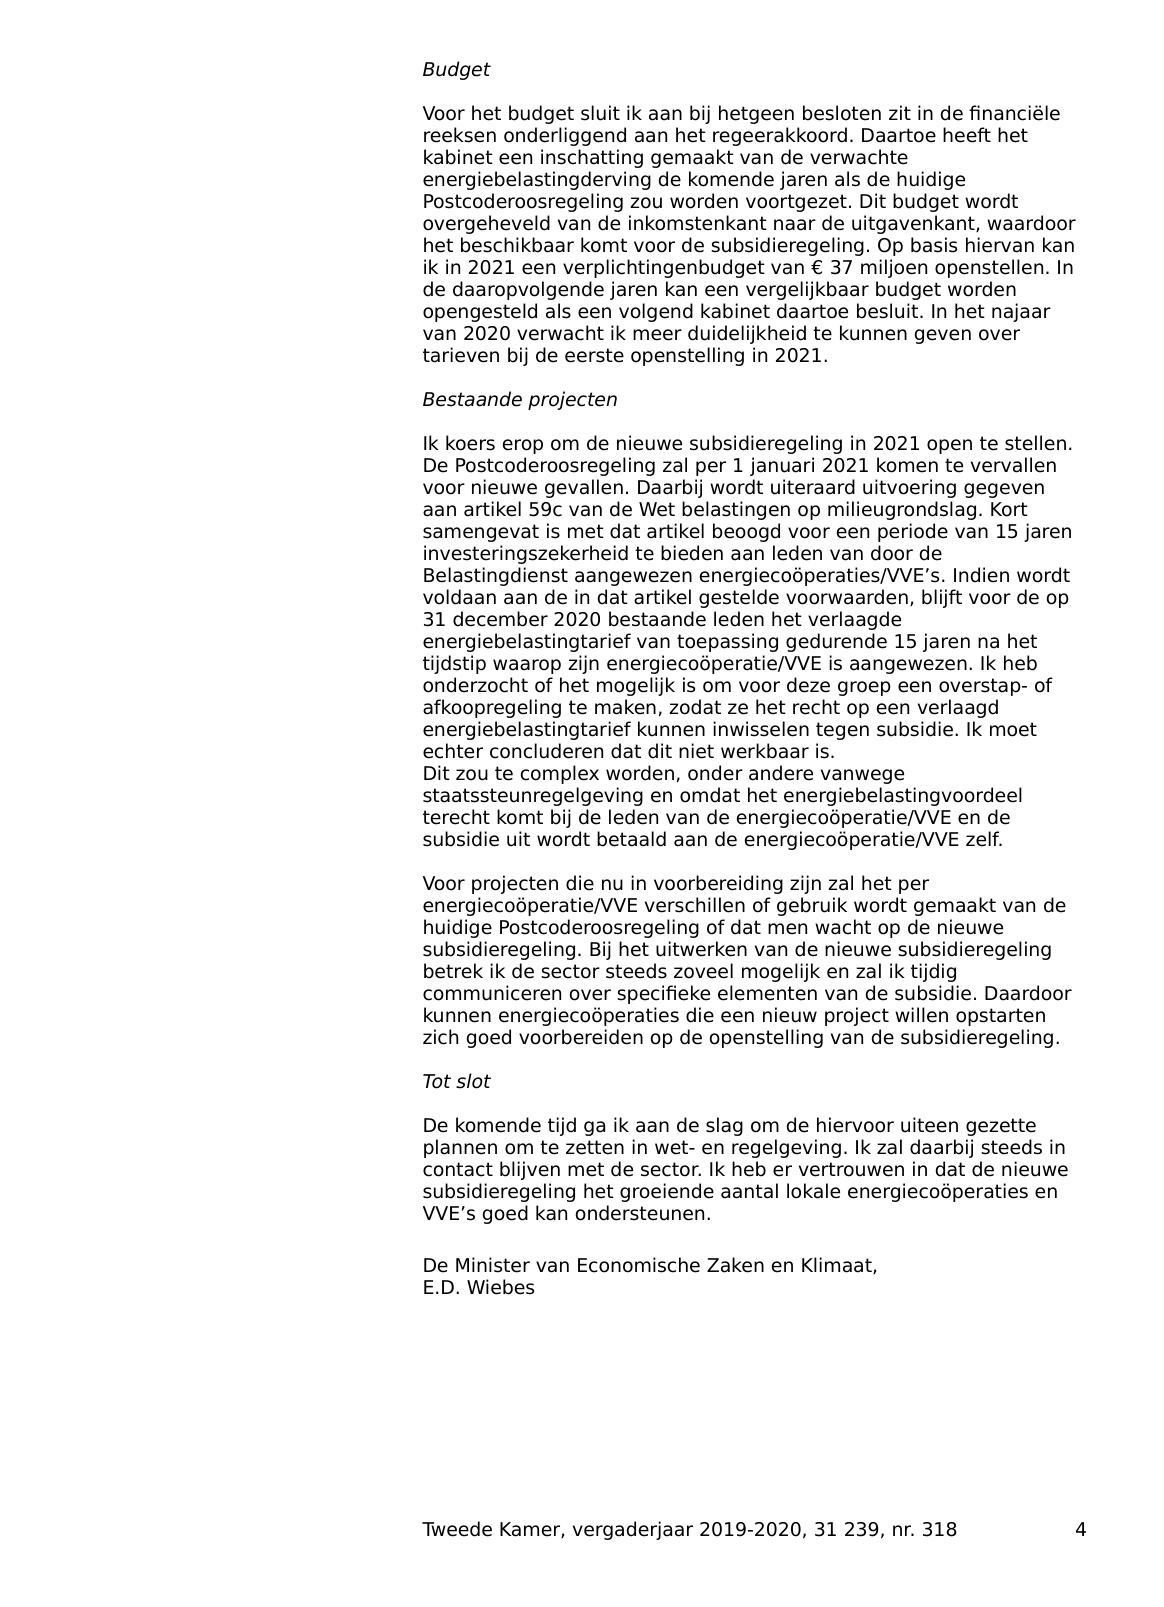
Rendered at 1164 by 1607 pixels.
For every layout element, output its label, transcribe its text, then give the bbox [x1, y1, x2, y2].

text De komende tijd ga ik aan de slag om de hiervoor uiteen gezette plannen om te zetten in wet- en regelgeving. Ik zal daarbij steeds in contact blijven met de sector. Ik heb er vertrouwen in dat de nieuwe subsidieregeling het groeiende aantal lokale energiecoöperaties en VVE’s goed kan ondersteunen. [422, 1115, 1087, 1225]
text Ik koers erop om de nieuwe subsidieregeling in 2021 open te stellen. De Postcoderoosregeling zal per 1 januari 2021 komen te vervallen voor nieuwe gevallen. Daarbij wordt uiteraard uitvoering gegeven aan artikel 59c van de Wet belastingen op milieugrondslag. Kort samengevat is met dat artikel beoogd voor een periode van 15 jaren investeringszekerheid te bieden aan leden van door de Belastingdienst aangewezen energiecoöperaties/VVE’s. Indien wordt voldaan aan de in dat artikel gestelde voorwaarden, blijft voor de op 31 december 2020 bestaande leden het verlaagde energiebelastingtarief van toepassing gedurende 15 jaren na het tijdstip waarop zijn energiecoöperatie/VVE is aangewezen. Ik heb onderzocht of het mogelijk is om voor deze groep een overstap- of afkoopregeling te maken, zodat ze het recht op een verlaagd energiebelastingtarief kunnen inwisselen tegen subsidie. Ik moet echter concluderen dat dit niet werkbaar is. [422, 433, 1087, 763]
subtitle Tot slot [422, 1071, 1087, 1093]
text Voor het budget sluit ik aan bij hetgeen besloten zit in de financiële reeksen onderliggend aan het regeerakkoord. Daartoe heeft het kabinet een inschatting gemaakt van de verwachte energiebelastingderving de komende jaren als de huidige Postcoderoosregeling zou worden voortgezet. Dit budget wordt overgeheveld van de inkomstenkant naar de uitgavenkant, waardoor het beschikbaar komt voor de subsidieregeling. Op basis hiervan kan ik in 2021 een verplichtingenbudget van € 37 miljoen openstellen. In de daaropvolgende jaren kan een vergelijkbaar budget worden opengesteld als een volgend kabinet daartoe besluit. In het najaar van 2020 verwacht ik meer duidelijkheid te kunnen geven over tarieven bij de eerste openstelling in 2021. [422, 103, 1087, 367]
text Voor projecten die nu in voorbereiding zijn zal het per energiecoöperatie/VVE verschillen of gebruik wordt gemaakt van de huidige Postcoderoosregeling of dat men wacht op de nieuwe subsidieregeling. Bij het uitwerken van de nieuwe subsidieregeling betrek ik de sector steeds zoveel mogelijk en zal ik tijdig communiceren over specifieke elementen van de subsidie. Daardoor kunnen energiecoöperaties die een nieuw project willen opstarten zich goed voorbereiden op de openstelling van de subsidieregeling. [422, 873, 1087, 1049]
subtitle Bestaande projecten [422, 389, 1087, 411]
text Dit zou te complex worden, onder andere vanwege staatssteunregelgeving en omdat het energiebelastingvoordeel terecht komt bij de leden van de energiecoöperatie/VVE en de subsidie uit wordt betaald aan de energiecoöperatie/VVE zelf. [422, 763, 1087, 851]
subtitle Budget [422, 59, 1087, 81]
text De Minister van Economische Zaken en Klimaat, E.D. Wiebes [422, 1255, 1087, 1299]
